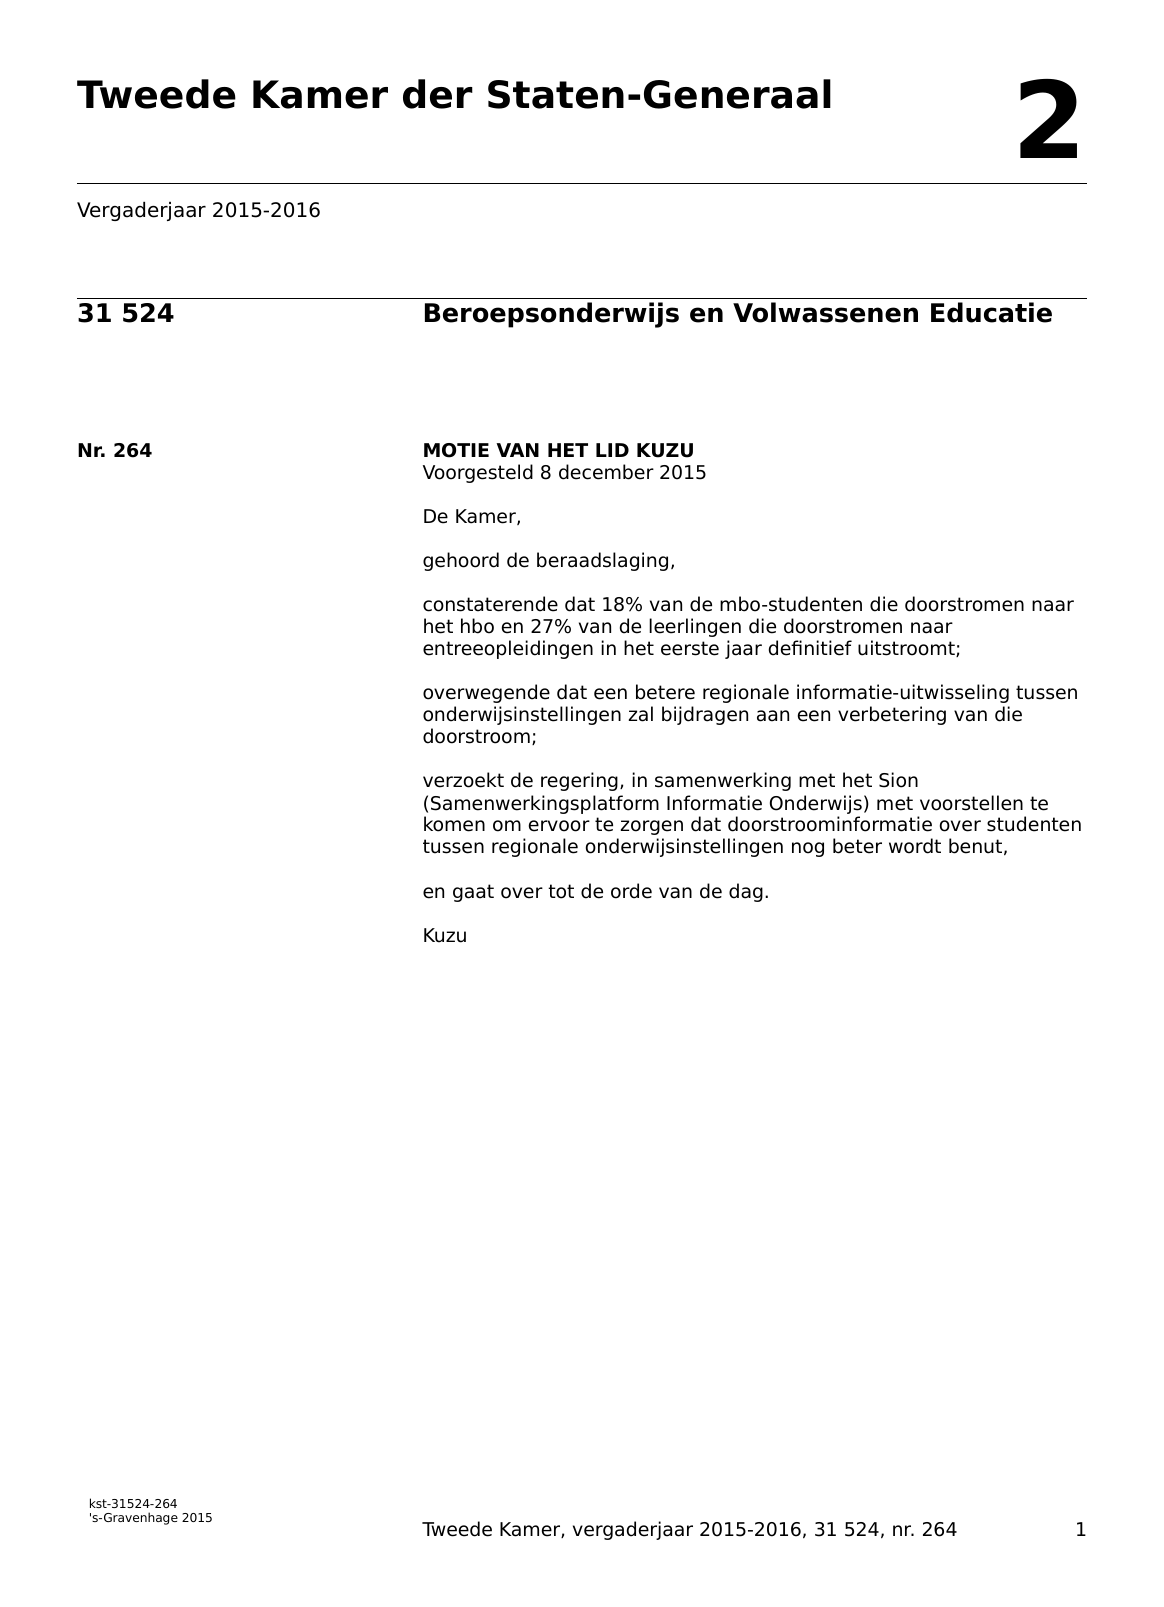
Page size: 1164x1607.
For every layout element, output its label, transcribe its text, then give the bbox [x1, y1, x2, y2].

text verzoekt de regering, in samenwerking met het Sion (Samenwerkingsplatform Informatie Onderwijs) met voorstellen te komen om ervoor te zorgen dat doorstroominformatie over studenten tussen regionale onderwijsinstellingen nog beter wordt benut, [422, 770, 1087, 858]
text Kuzu [422, 925, 1087, 947]
subtitle 31 524 Beroepsonderwijs en Volwassenen Educatie [77, 299, 1087, 329]
table_header 2 [886, 59, 1087, 183]
text constaterende dat 18% van de mbo-studenten die doorstromen naar het hbo en 27% van de leerlingen die doorstromen naar entreeopleidingen in het eerste jaar definitief uitstroomt; [422, 594, 1087, 660]
text De Kamer, [422, 506, 1087, 528]
text en gaat over tot de orde van de dag. [422, 881, 1087, 902]
text overwegende dat een betere regionale informatie-uitwisseling tussen onderwijsinstellingen zal bijdragen aan een verbetering van die doorstroom; [422, 682, 1087, 748]
text kst-31524-264 [88, 1497, 323, 1511]
table_cell Vergaderjaar 2015-2016 [77, 184, 1087, 298]
text Voorgesteld 8 december 2015 [422, 462, 1087, 484]
table_header Tweede Kamer der Staten-Generaal [77, 59, 886, 183]
subtitle Nr. 264 MOTIE VAN HET LID KUZU [77, 440, 1087, 462]
text gehoord de beraadslaging, [422, 550, 1087, 572]
text 's-Gravenhage 2015 [88, 1511, 323, 1525]
